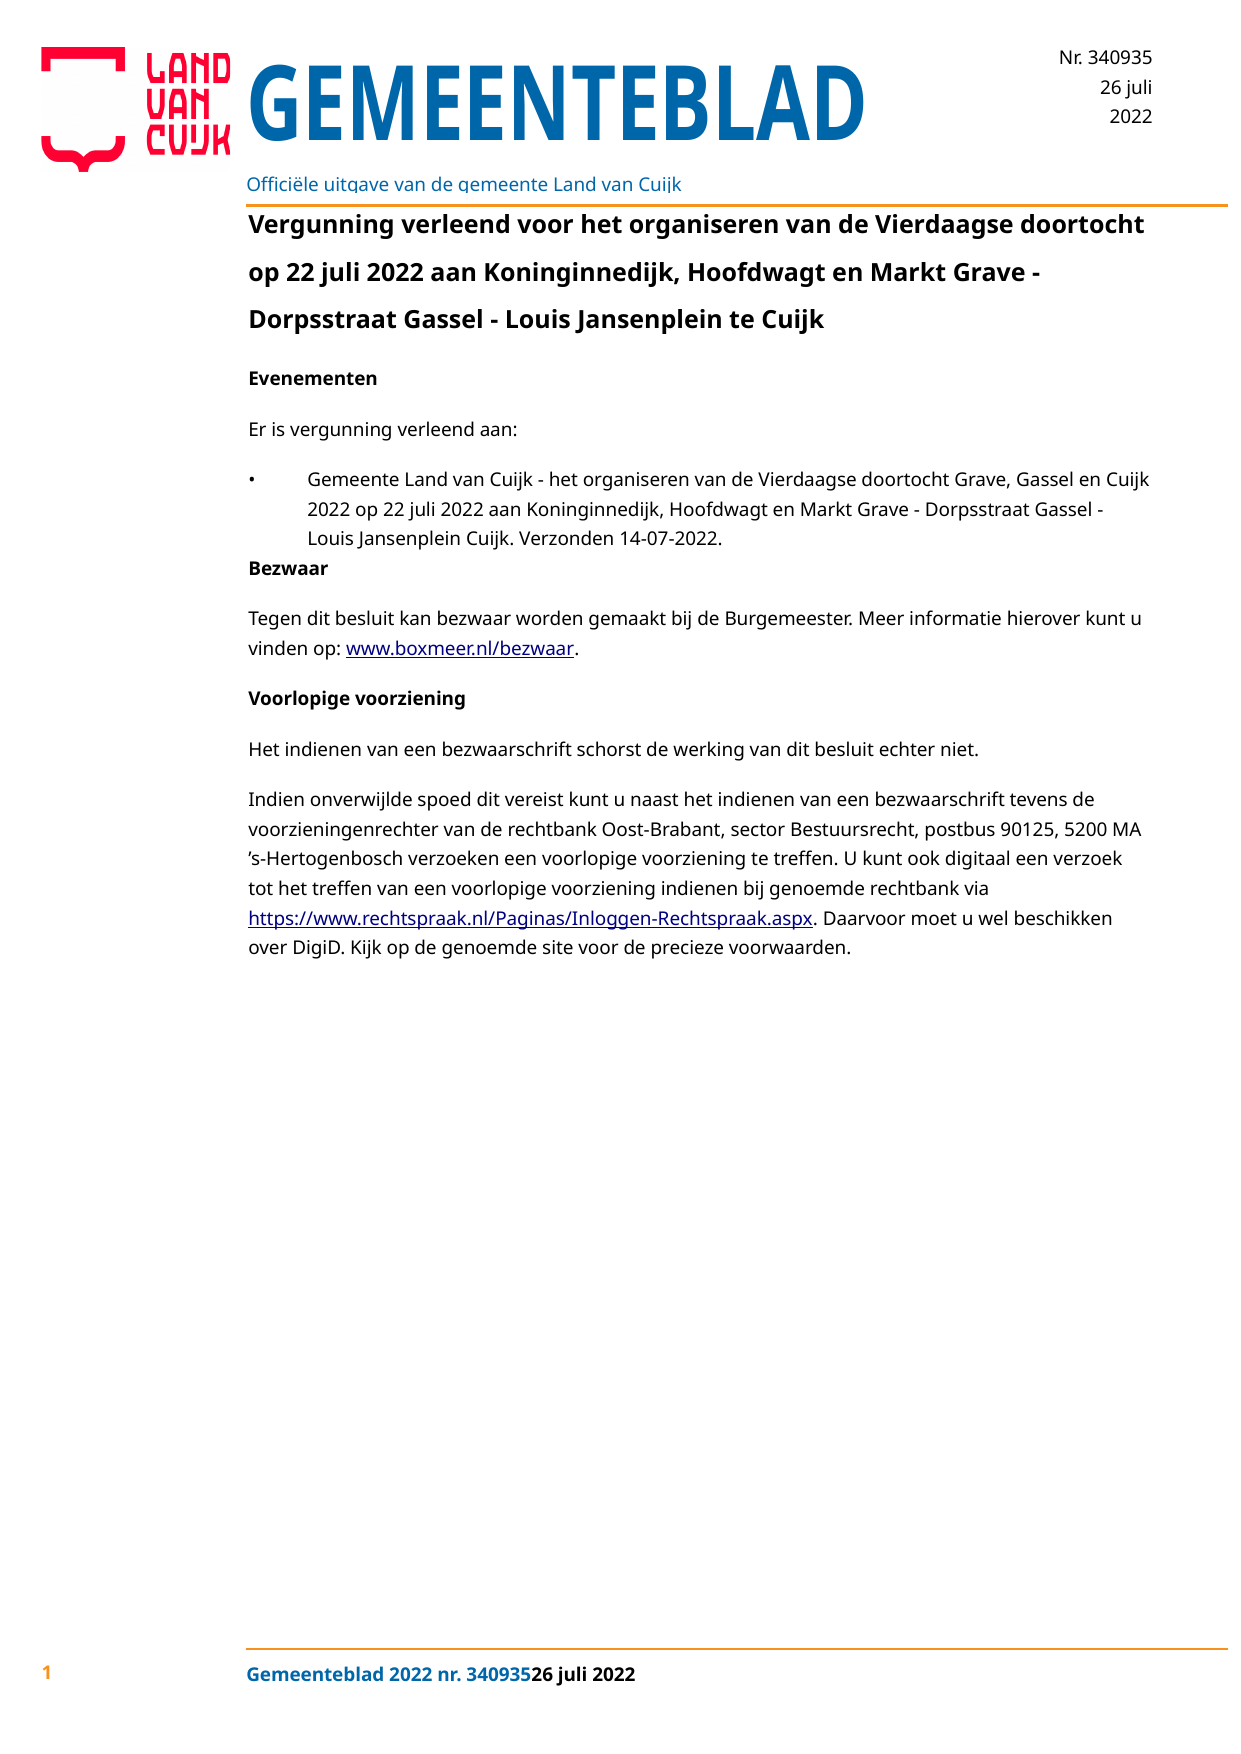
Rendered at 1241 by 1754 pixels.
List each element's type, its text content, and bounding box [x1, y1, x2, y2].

text Vergunning verleend voor het organiseren van de Vierdaagse doortocht op 22 juli 2022 aan Koninginnedijk, Hoofdwagt en Markt Grave - Dorpsstraat Gassel - Louis Jansenplein te Cuijk [248, 207, 1152, 336]
list Gemeente Land van Cuijk - het organiseren van de Vierdaagse doortocht Grave, Gassel en Cuijk 2022 op 22 juli 2022 aan Koninginnedijk, Hoofdwagt en Markt Grave - Dorpsstraat Gassel - Louis Jansenplein Cuijk. Verzonden 14-07-2022. [248, 466, 1152, 551]
text Tegen dit besluit kan bezwaar worden gemaakt bij de Burgemeester. Meer informatie hierover kunt u vinden op: www.boxmeer.nl/bezwaar. [248, 606, 1152, 661]
text Er is vergunning verleend aan: [248, 416, 1152, 442]
text Het indienen van een bezwaarschrift schorst de werking van dit besluit echter niet. [248, 736, 1152, 762]
text Indien onverwijlde spoed dit vereist kunt u naast het indienen van een bezwaarschrift tevens de voorzieningenrechter van de rechtbank Oost-Brabant, sector Bestuursrecht, postbus 90125, 5200 MA ’s-Hertogenbosch verzoeken een voorlopige voorziening te treffen. U kunt ook digitaal een verzoek tot het treffen van een voorlopige voorziening indienen bij genoemde rechtbank via https://www.rechtspraak.nl/Paginas/Inloggen-Rechtspraak.aspx. Daarvoor moet u wel beschikken over DigiD. Kijk op de genoemde site voor de precieze voorwaarden. [248, 786, 1152, 960]
text Voorlopige voorziening [248, 686, 1152, 711]
picture [41, 47, 231, 172]
text Bezwaar [248, 555, 1152, 581]
text Evenementen [248, 366, 1152, 391]
